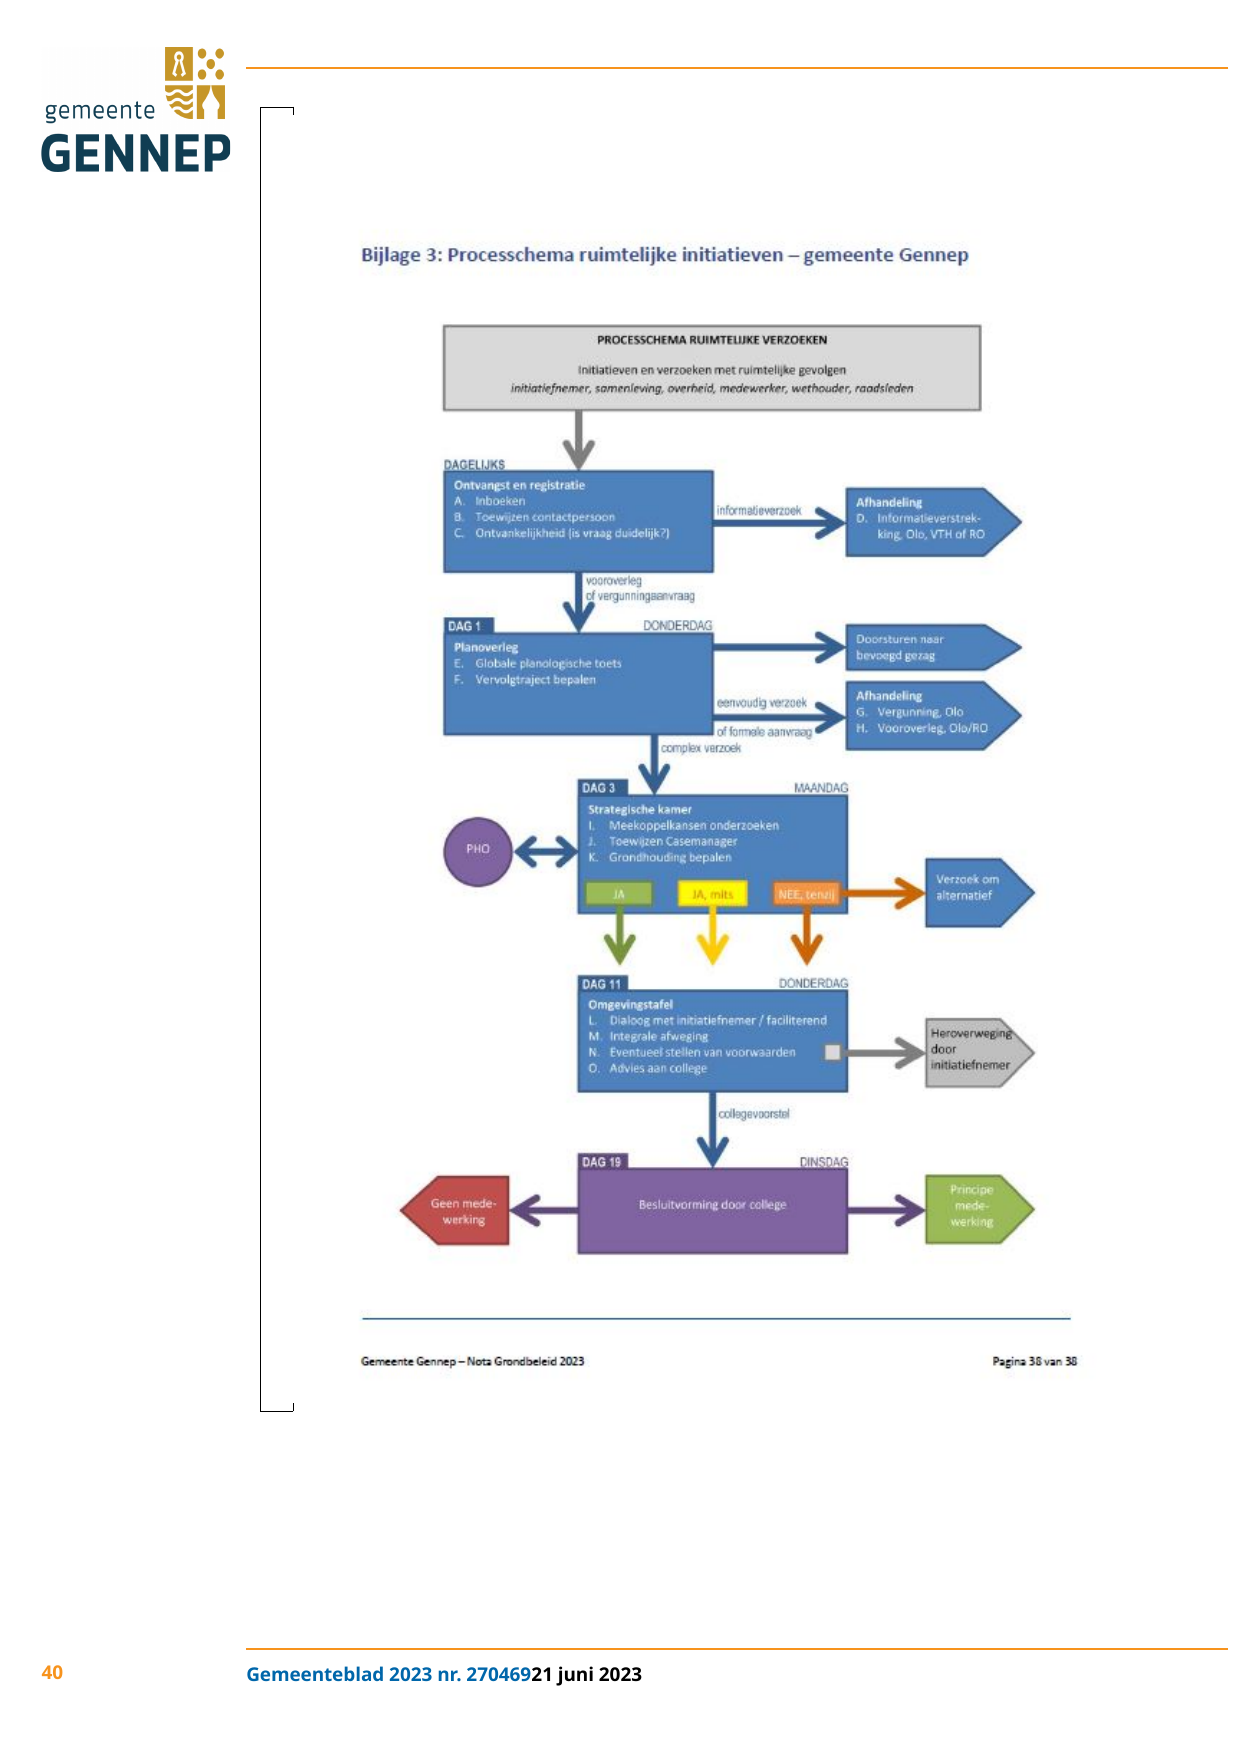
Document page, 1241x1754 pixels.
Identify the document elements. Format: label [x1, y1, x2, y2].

picture [268, 115, 1173, 1403]
picture [41, 47, 231, 172]
